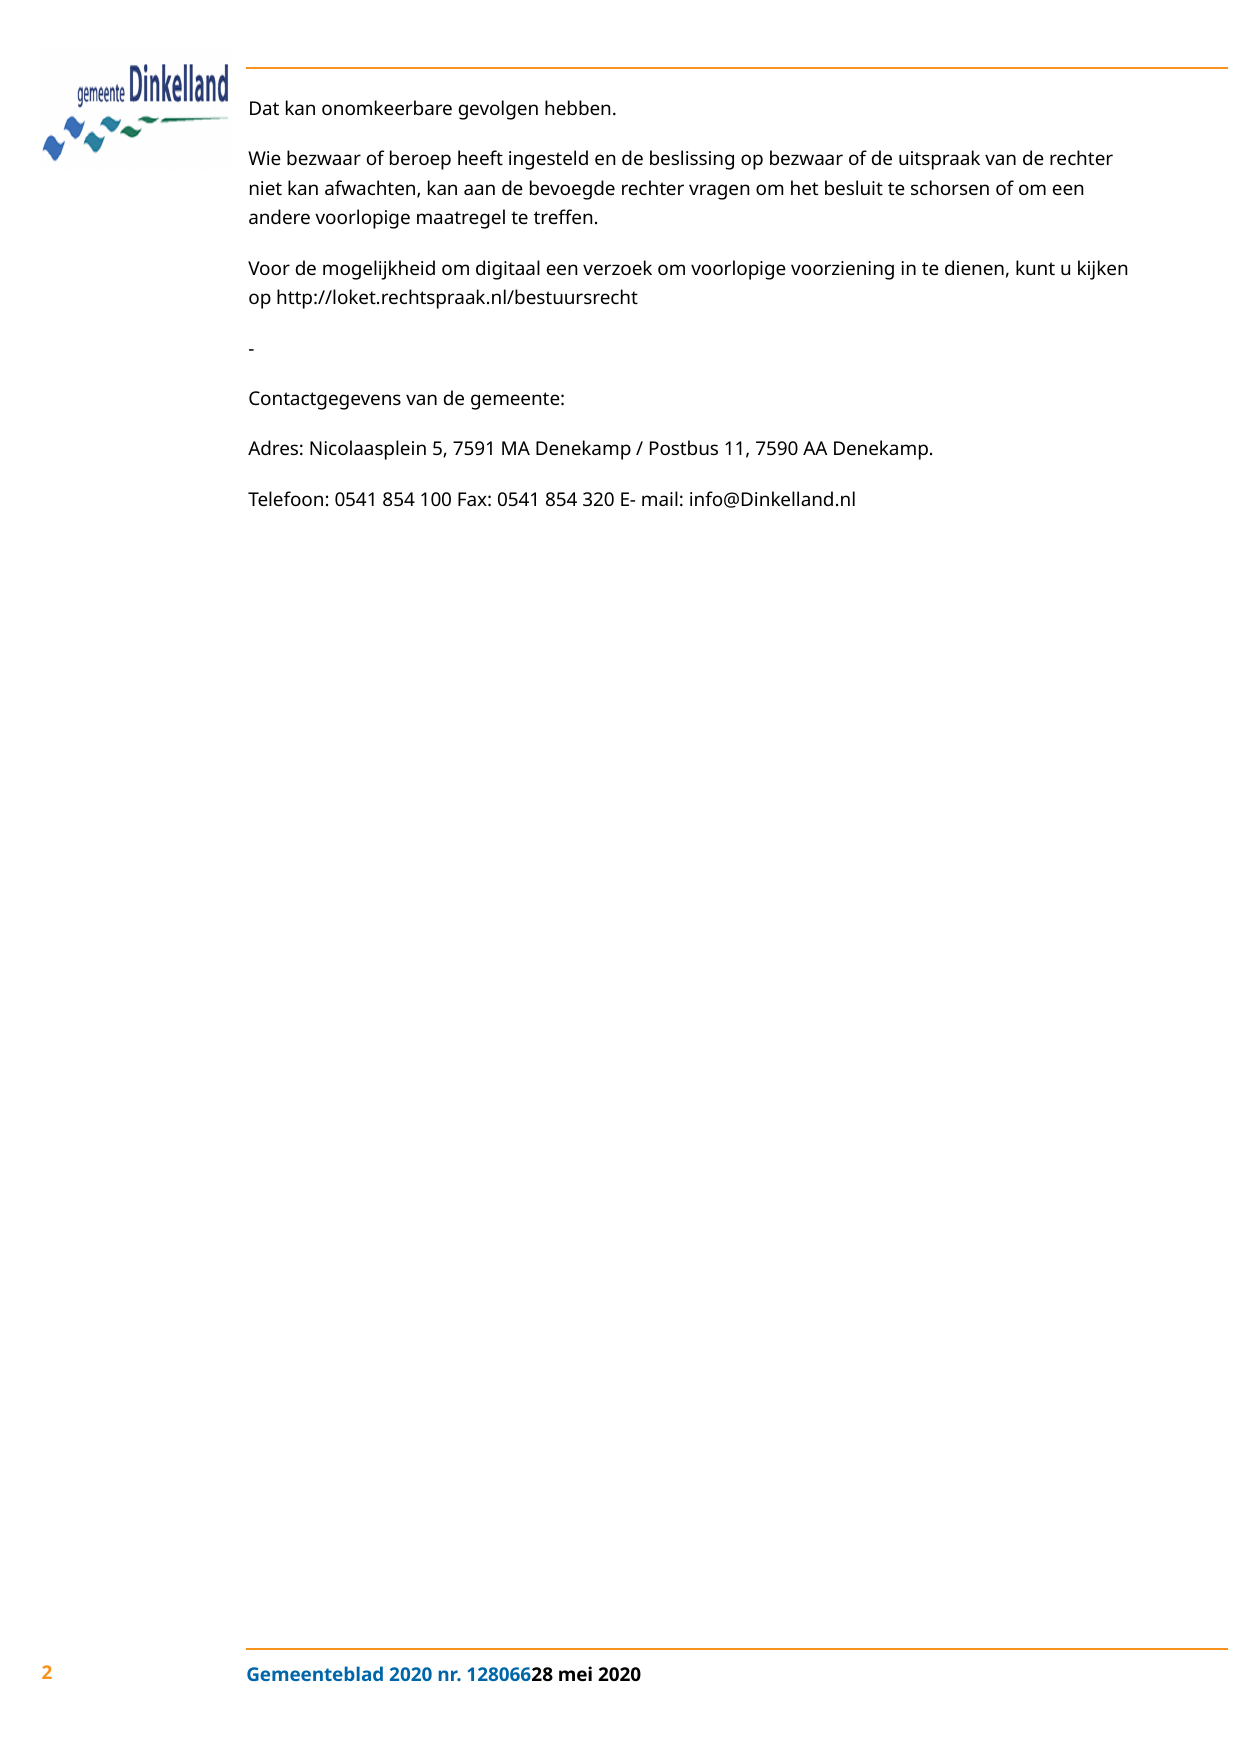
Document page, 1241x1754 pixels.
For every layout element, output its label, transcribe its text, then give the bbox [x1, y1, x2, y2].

text - [248, 335, 1152, 361]
picture [41, 47, 231, 172]
text Dat kan onomkeerbare gevolgen hebben. [248, 95, 1152, 121]
text Wie bezwaar of beroep heeft ingesteld en de beslissing op bezwaar of de uitspraak van de rechter niet kan afwachten, kan aan de bevoegde rechter vragen om het besluit te schorsen of om een andere voorlopige maatregel te treffen. [248, 145, 1152, 230]
text Voor de mogelijkheid om digitaal een verzoek om voorlopige voorziening in te dienen, kunt u kijken op http://loket.rechtspraak.nl/bestuursrecht [248, 255, 1152, 310]
text Contactgegevens van de gemeente: [248, 385, 1152, 411]
text Adres: Nicolaasplein 5, 7591 MA Denekamp / Postbus 11, 7590 AA Denekamp. [248, 436, 1152, 461]
text Telefoon: 0541 854 100 Fax: 0541 854 320 E- mail: info@Dinkelland.nl [248, 486, 1152, 512]
